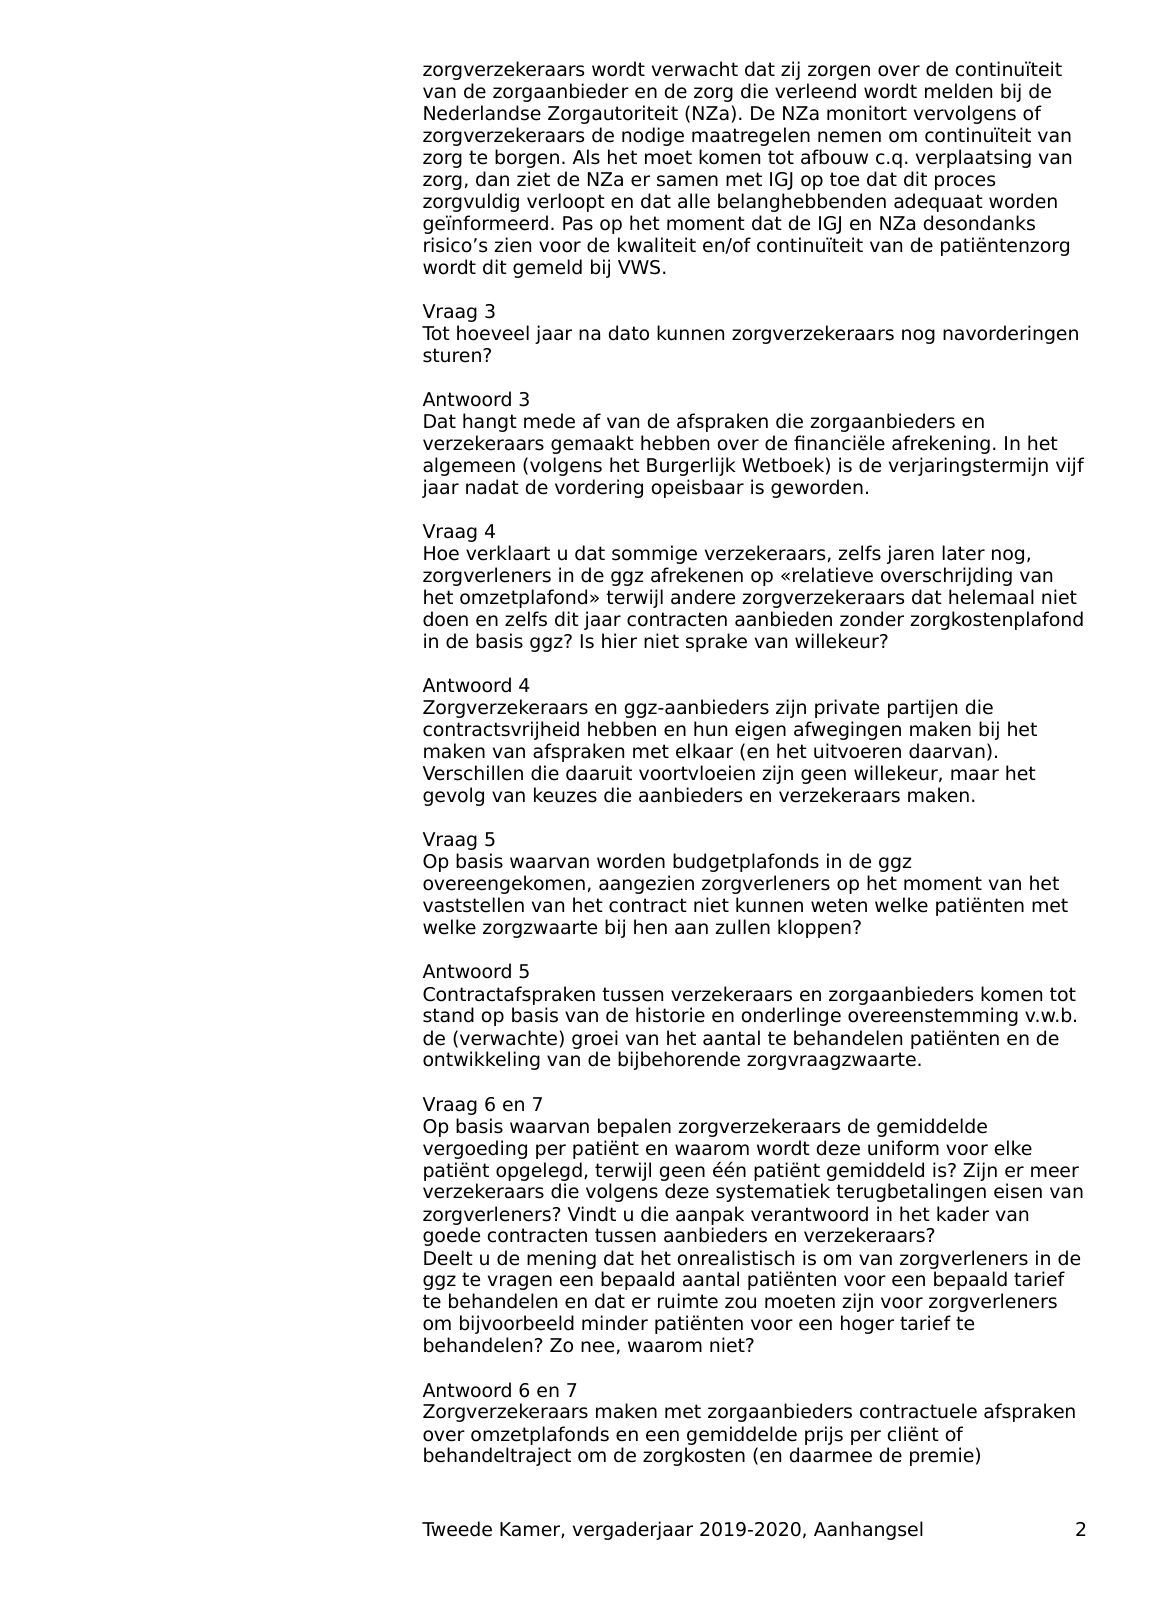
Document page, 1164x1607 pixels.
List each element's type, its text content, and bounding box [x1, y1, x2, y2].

text zorgverzekeraars wordt verwacht dat zij zorgen over de continuïteit van de zorgaanbieder en de zorg die verleend wordt melden bij de Nederlandse Zorgautoriteit (NZa). De NZa monitort vervolgens of zorgverzekeraars de nodige maatregelen nemen om continuïteit van zorg te borgen. Als het moet komen tot afbouw c.q. verplaatsing van zorg, dan ziet de NZa er samen met IGJ op toe dat dit proces zorgvuldig verloopt en dat alle belanghebbenden adequaat worden geïnformeerd. Pas op het moment dat de IGJ en NZa desondanks risico’s zien voor de kwaliteit en/of continuïteit van de patiëntenzorg wordt dit gemeld bij VWS. [422, 59, 1087, 279]
text Tot hoeveel jaar na dato kunnen zorgverzekeraars nog navorderingen sturen? [422, 323, 1087, 367]
text Vraag 3 [422, 301, 1087, 323]
text Hoe verklaart u dat sommige verzekeraars, zelfs jaren later nog, zorgverleners in de ggz afrekenen op «relatieve overschrijding van het omzetplafond» terwijl andere zorgverzekeraars dat helemaal niet doen en zelfs dit jaar contracten aanbieden zonder zorgkostenplafond in de basis ggz? Is hier niet sprake van willekeur? [422, 543, 1087, 653]
text Antwoord 5 [422, 961, 1087, 983]
text Antwoord 3 [422, 389, 1087, 411]
text Op basis waarvan worden budgetplafonds in de ggz overeengekomen, aangezien zorgverleners op het moment van het vaststellen van het contract niet kunnen weten welke patiënten met welke zorgzwaarte bij hen aan zullen kloppen? [422, 851, 1087, 939]
text Antwoord 4 [422, 675, 1087, 697]
text Dat hangt mede af van de afspraken die zorgaanbieders en verzekeraars gemaakt hebben over de financiële afrekening. In het algemeen (volgens het Burgerlijk Wetboek) is de verjaringstermijn vijf jaar nadat de vordering opeisbaar is geworden. [422, 411, 1087, 499]
text Vraag 6 en 7 [422, 1093, 1087, 1116]
text Contractafspraken tussen verzekeraars en zorgaanbieders komen tot stand op basis van de historie en onderlinge overeenstemming v.w.b. de (verwachte) groei van het aantal te behandelen patiënten en de ontwikkeling van de bijbehorende zorgvraagzwaarte. [422, 983, 1087, 1071]
text Vraag 4 [422, 521, 1087, 543]
text Deelt u de mening dat het onrealistisch is om van zorgverleners in de ggz te vragen een bepaald aantal patiënten voor een bepaald tarief te behandelen en dat er ruimte zou moeten zijn voor zorgverleners om bijvoorbeeld minder patiënten voor een hoger tarief te behandelen? Zo nee, waarom niet? [422, 1247, 1087, 1357]
text Antwoord 6 en 7 [422, 1379, 1087, 1401]
text Op basis waarvan bepalen zorgverzekeraars de gemiddelde vergoeding per patiënt en waarom wordt deze uniform voor elke patiënt opgelegd, terwijl geen één patiënt gemiddeld is? Zijn er meer verzekeraars die volgens deze systematiek terugbetalingen eisen van zorgverleners? Vindt u die aanpak verantwoord in het kader van goede contracten tussen aanbieders en verzekeraars? [422, 1116, 1087, 1247]
text Zorgverzekeraars en ggz-aanbieders zijn private partijen die contractsvrijheid hebben en hun eigen afwegingen maken bij het maken van afspraken met elkaar (en het uitvoeren daarvan). Verschillen die daaruit voortvloeien zijn geen willekeur, maar het gevolg van keuzes die aanbieders en verzekeraars maken. [422, 697, 1087, 807]
text Vraag 5 [422, 829, 1087, 851]
text Zorgverzekeraars maken met zorgaanbieders contractuele afspraken over omzetplafonds en een gemiddelde prijs per cliënt of behandeltraject om de zorgkosten (en daarmee de premie) [422, 1401, 1087, 1467]
